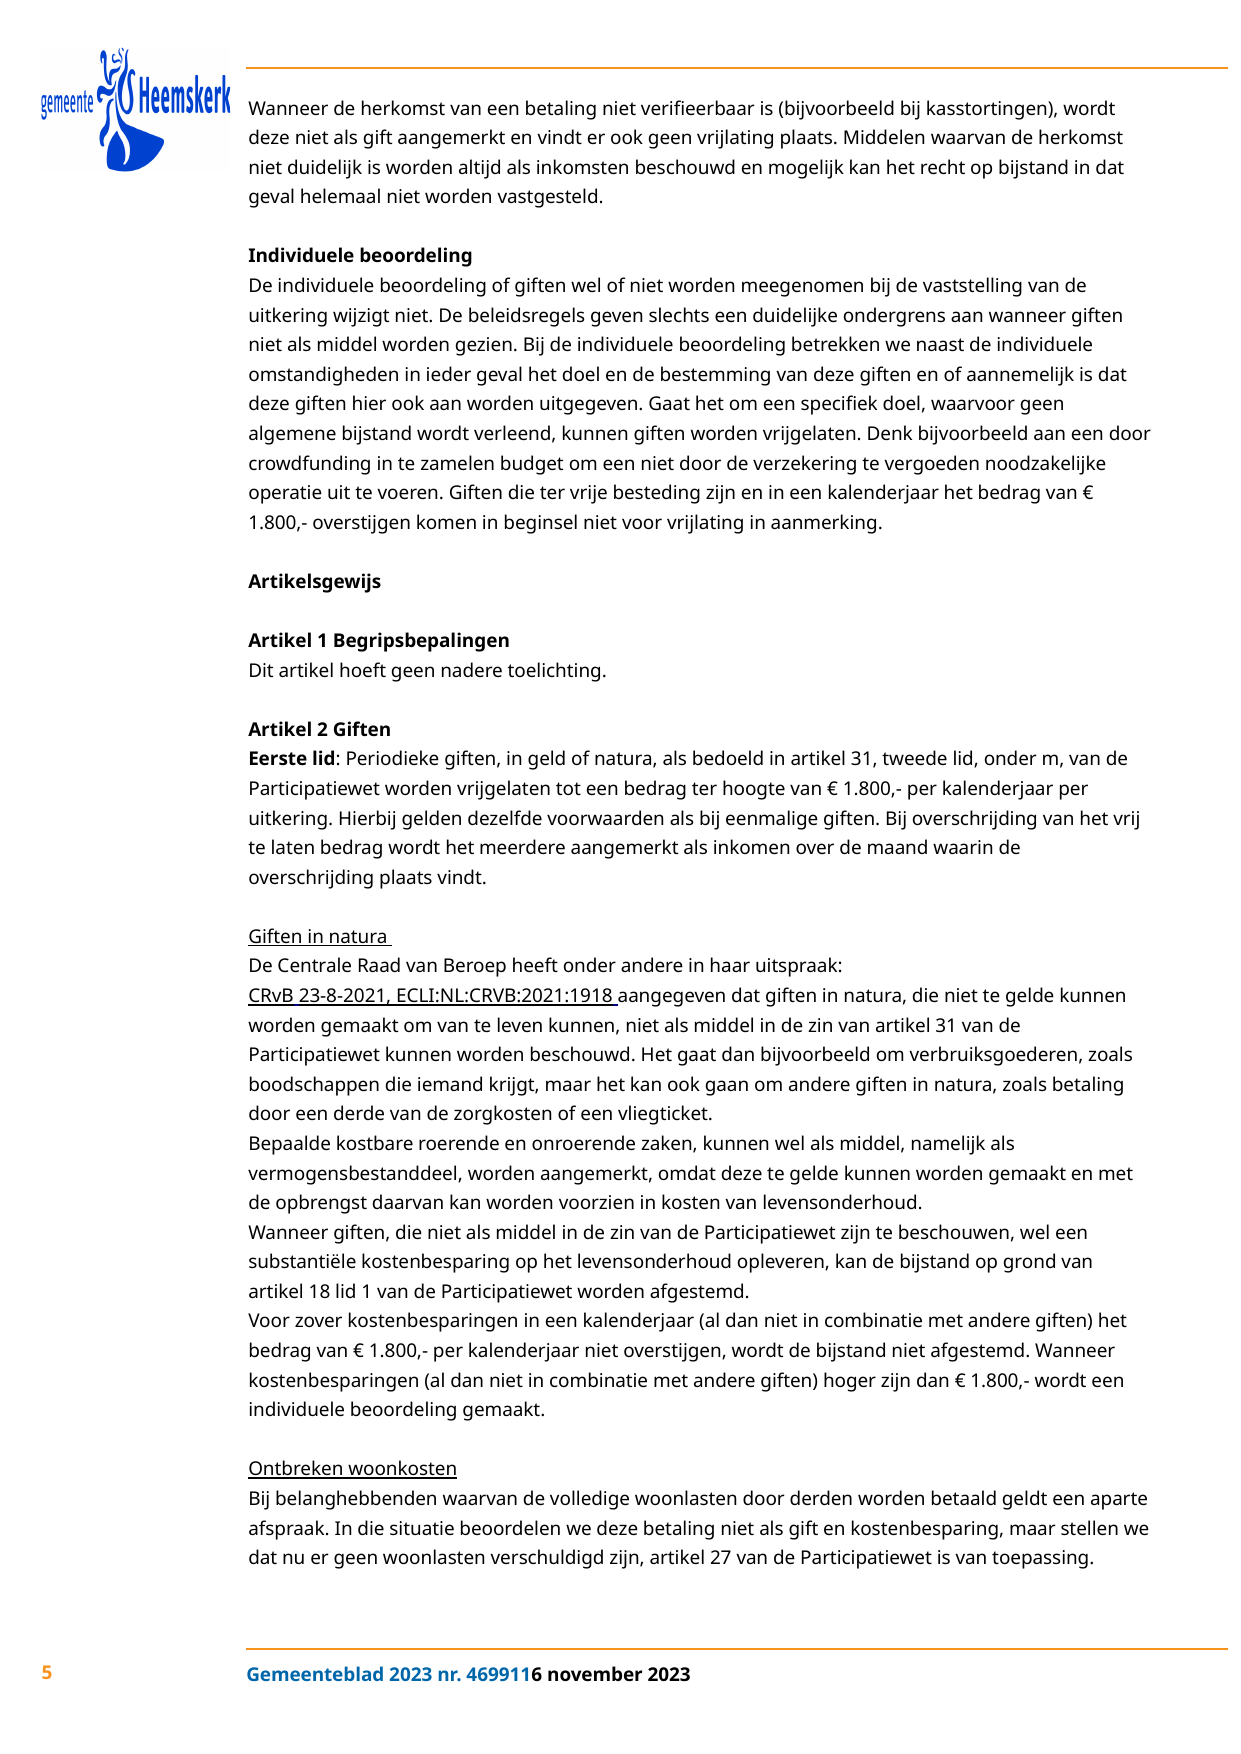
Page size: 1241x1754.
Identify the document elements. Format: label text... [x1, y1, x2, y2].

picture [41, 47, 231, 172]
text Eerste lid: Periodieke giften, in geld of natura, als bedoeld in artikel 31, tweede lid, onder m, van de Participatiewet worden vrijgelaten tot een bedrag ter hoogte van € 1.800,- per kalenderjaar per uitkering. Hierbij gelden dezelfde voorwaarden als bij eenmalige giften. Bij overschrijding van het vrij te laten bedrag wordt het meerdere aangemerkt als inkomen over de maand waarin de overschrijding plaats vindt. [248, 746, 1152, 890]
text Artikel 1 Begripsbepalingen [248, 627, 1152, 653]
text Voor zover kostenbesparingen in een kalenderjaar (al dan niet in combinatie met andere giften) het bedrag van € 1.800,- per kalenderjaar niet overstijgen, wordt de bijstand niet afgestemd. Wanneer kostenbesparingen (al dan niet in combinatie met andere giften) hoger zijn dan € 1.800,- wordt een individuele beoordeling gemaakt. [248, 1308, 1152, 1422]
text Wanneer de herkomst van een betaling niet verifieerbaar is (bijvoorbeeld bij kasstortingen), wordt deze niet als gift aangemerkt en vindt er ook geen vrijlating plaats. Middelen waarvan de herkomst niet duidelijk is worden altijd als inkomsten beschouwd en mogelijk kan het recht op bijstand in dat geval helemaal niet worden vastgesteld. [248, 95, 1152, 209]
text Dit artikel hoeft geen nadere toelichting. [248, 657, 1152, 683]
text De Centrale Raad van Beroep heeft onder andere in haar uitspraak: [248, 953, 1152, 978]
text Ontbreken woonkosten [248, 1456, 1152, 1481]
text Bepaalde kostbare roerende en onroerende zaken, kunnen wel als middel, namelijk als vermogensbestanddeel, worden aangemerkt, omdat deze te gelde kunnen worden gemaakt en met de opbrengst daarvan kan worden voorzien in kosten van levensonderhoud. [248, 1130, 1152, 1215]
text Individuele beoordeling [248, 243, 1152, 268]
text Wanneer giften, die niet als middel in de zin van de Participatiewet zijn te beschouwen, wel een substantiële kostenbesparing op het levensonderhoud opleveren, kan de bijstand op grond van artikel 18 lid 1 van de Participatiewet worden afgestemd. [248, 1219, 1152, 1304]
text Artikelsgewijs [248, 568, 1152, 594]
text Bij belanghebbenden waarvan de volledige woonlasten door derden worden betaald geldt een aparte afspraak. In die situatie beoordelen we deze betaling niet als gift en kostenbesparing, maar stellen we dat nu er geen woonlasten verschuldigd zijn, artikel 27 van de Participatiewet is van toepassing. [248, 1485, 1152, 1570]
text CRvB 23-8-2021, ECLI:NL:CRVB:2021:1918 aangegeven dat giften in natura, die niet te gelde kunnen worden gemaakt om van te leven kunnen, niet als middel in de zin van artikel 31 van de Participatiewet kunnen worden beschouwd. Het gaat dan bijvoorbeeld om verbruiksgoederen, zoals boodschappen die iemand krijgt, maar het kan ook gaan om andere giften in natura, zoals betaling door een derde van de zorgkosten of een vliegticket. [248, 982, 1152, 1126]
text Artikel 2 Giften [248, 716, 1152, 742]
text Giften in natura [248, 923, 1152, 949]
text De individuele beoordeling of giften wel of niet worden meegenomen bij de vaststelling van de uitkering wijzigt niet. De beleidsregels geven slechts een duidelijke ondergrens aan wanneer giften niet als middel worden gezien. Bij de individuele beoordeling betrekken we naast de individuele omstandigheden in ieder geval het doel en de bestemming van deze giften en of aannemelijk is dat deze giften hier ook aan worden uitgegeven. Gaat het om een specifiek doel, waarvoor geen algemene bijstand wordt verleend, kunnen giften worden vrijgelaten. Denk bijvoorbeeld aan een door crowdfunding in te zamelen budget om een niet door de verzekering te vergoeden noodzakelijke operatie uit te voeren. Giften die ter vrije besteding zijn en in een kalenderjaar het bedrag van € 1.800,- overstijgen komen in beginsel niet voor vrijlating in aanmerking. [248, 272, 1152, 535]
